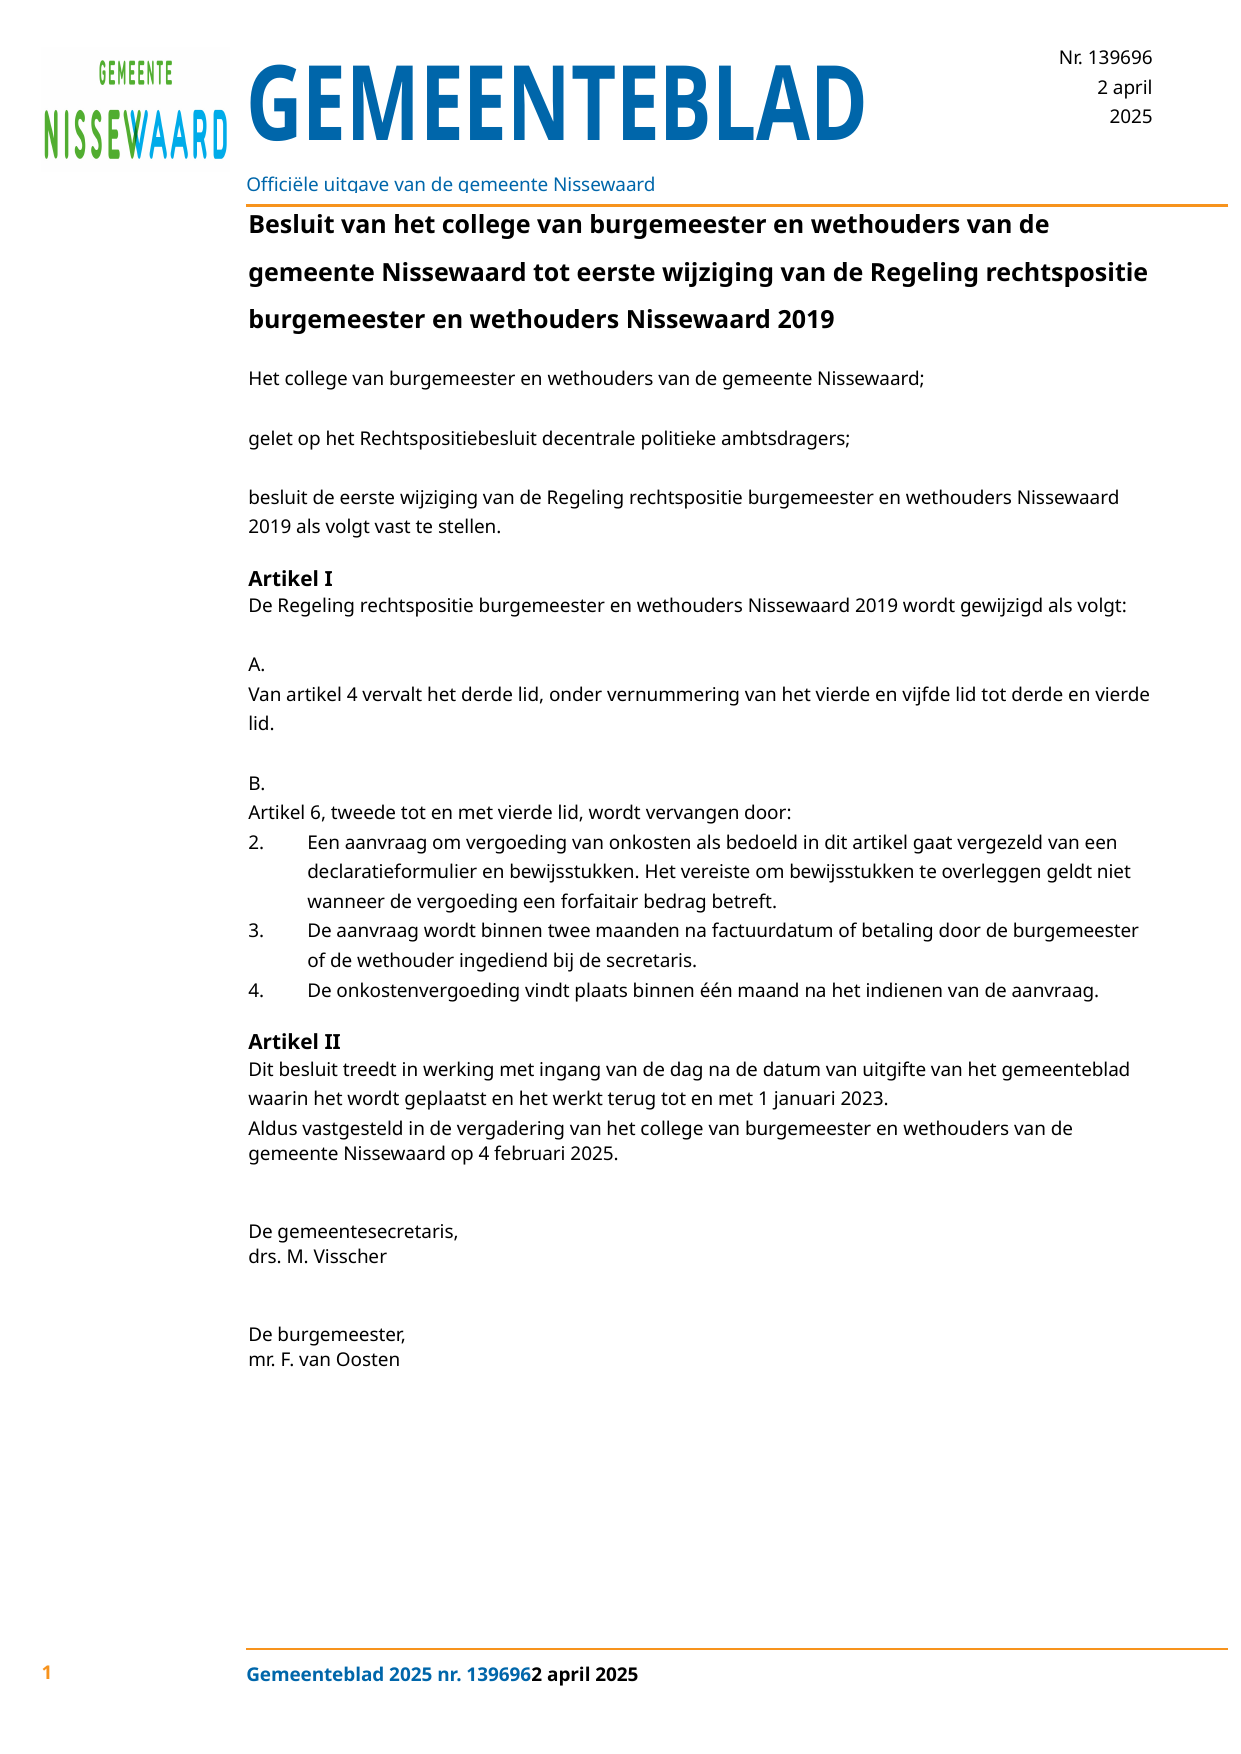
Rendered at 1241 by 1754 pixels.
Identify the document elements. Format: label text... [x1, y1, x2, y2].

text besluit de eerste wijziging van de Regeling rechtspositie burgemeester en wethouders Nissewaard 2019 als volgt vast te stellen. [248, 484, 1152, 539]
text mr. F. van Oosten [248, 1346, 1152, 1372]
text De burgemeester, [248, 1321, 1152, 1346]
text drs. M. Visscher [248, 1243, 1152, 1269]
text Artikel II [248, 1027, 1152, 1056]
text A. [248, 651, 1152, 677]
text Aldus vastgesteld in de vergadering van het college van burgemeester en wethouders van de gemeente Nissewaard op 4 februari 2025. [248, 1115, 1152, 1166]
text gelet op het Rechtspositiebesluit decentrale politieke ambtsdragers; [248, 425, 1152, 450]
text Artikel I [248, 564, 1152, 592]
list De aanvraag wordt binnen twee maanden na factuurdatum of betaling door de burgemeester of de wethouder ingediend bij de secretaris. [248, 918, 1152, 973]
list Een aanvraag om vergoeding van onkosten als bedoeld in dit artikel gaat vergezeld van een declaratieformulier en bewijsstukken. Het vereiste om bewijsstukken te overleggen geldt niet wanneer de vergoeding een forfaitair bedrag betreft. [248, 829, 1152, 914]
text De Regeling rechtspositie burgemeester en wethouders Nissewaard 2019 wordt gewijzigd als volgt: [248, 592, 1152, 618]
text Artikel 6, tweede tot en met vierde lid, wordt vervangen door: [248, 799, 1152, 825]
text B. [248, 770, 1152, 796]
text Besluit van het college van burgemeester en wethouders van de gemeente Nissewaard tot eerste wijziging van de Regeling rechtspositie burgemeester en wethouders Nissewaard 2019 [248, 207, 1152, 336]
list De onkostenvergoeding vindt plaats binnen één maand na het indienen van de aanvraag. [248, 977, 1152, 1003]
text De gemeentesecretaris, [248, 1218, 1152, 1243]
picture [41, 47, 231, 172]
text Het college van burgemeester en wethouders van de gemeente Nissewaard; [248, 366, 1152, 391]
text Dit besluit treedt in werking met ingang van de dag na de datum van uitgifte van het gemeenteblad waarin het wordt geplaatst en het werkt terug tot en met 1 januari 2023. [248, 1056, 1152, 1111]
text Van artikel 4 vervalt het derde lid, onder vernummering van het vierde en vijfde lid tot derde en vierde lid. [248, 681, 1152, 736]
